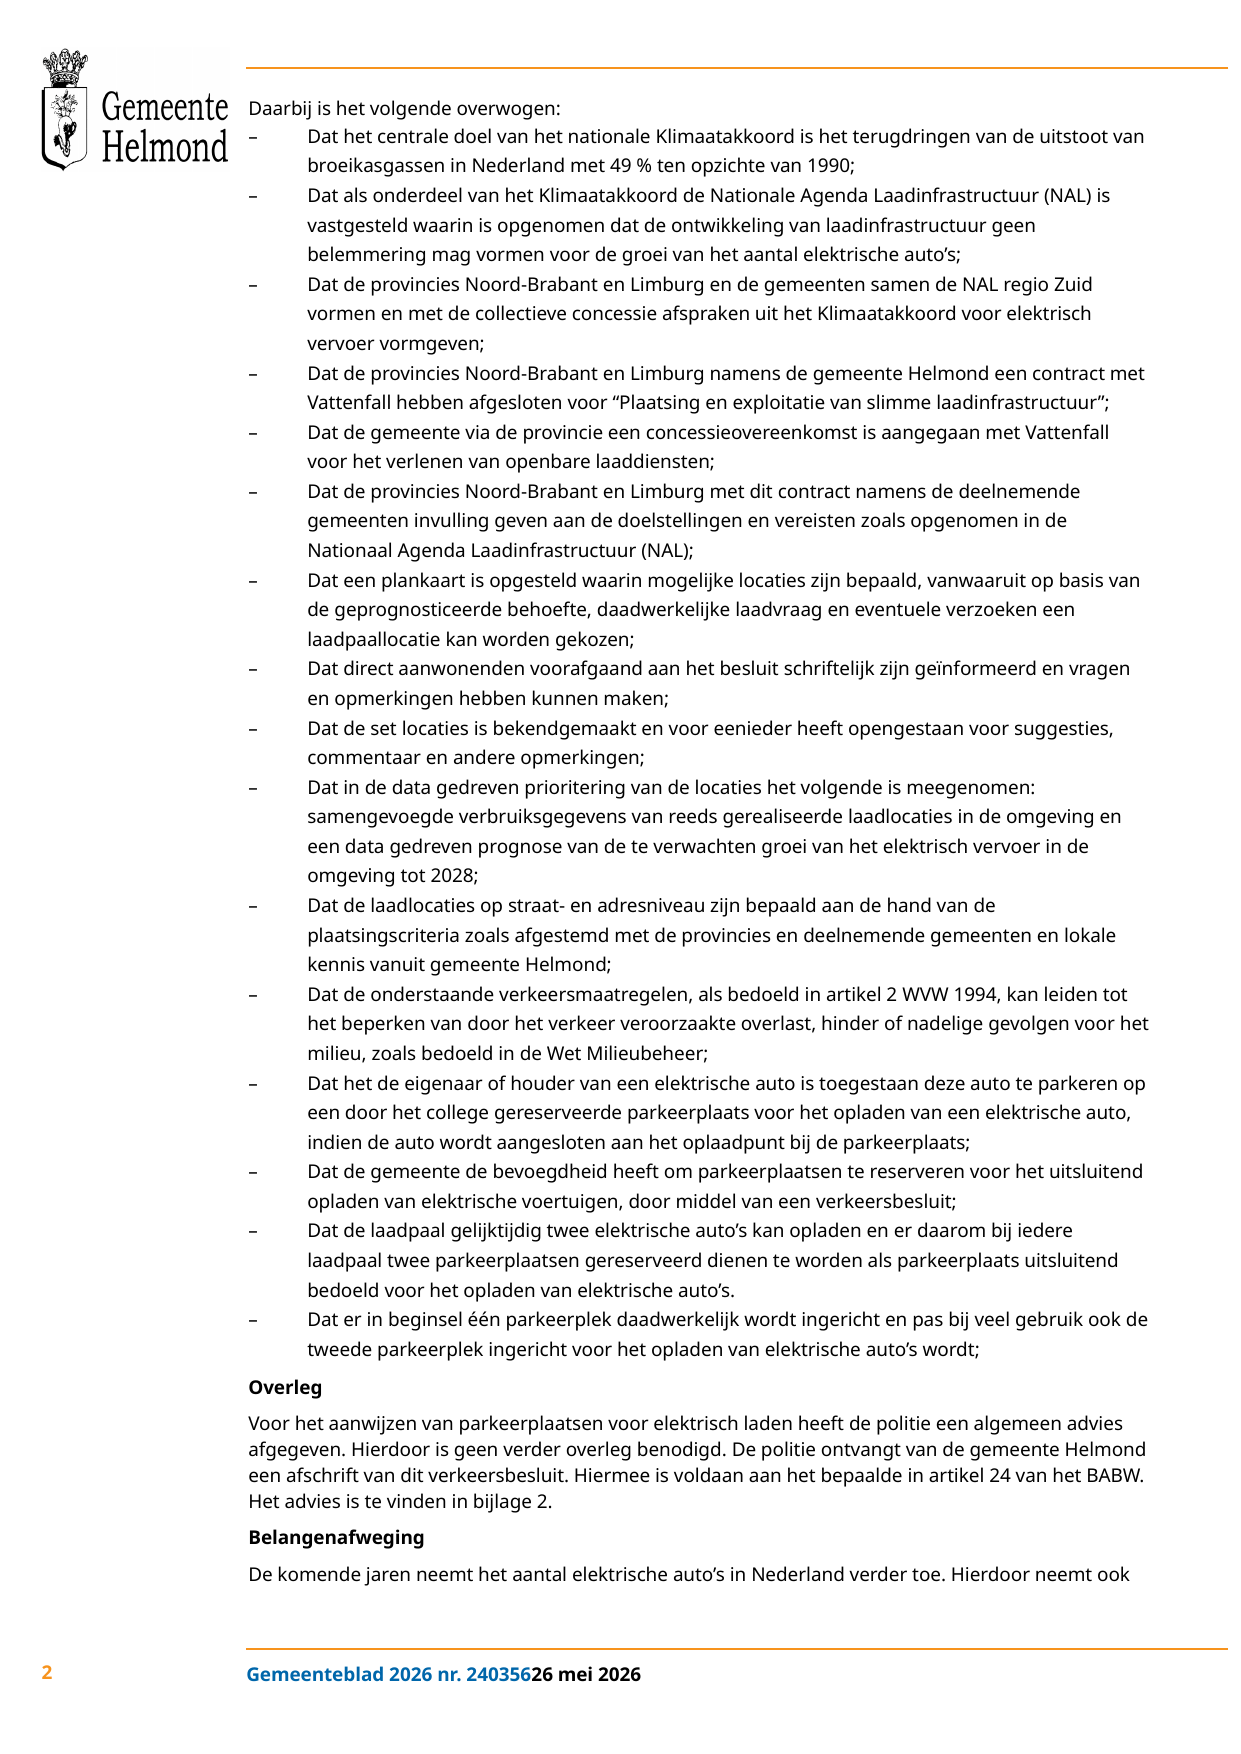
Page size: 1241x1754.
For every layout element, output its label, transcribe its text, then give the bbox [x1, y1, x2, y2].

list Dat de provincies Noord-Brabant en Limburg en de gemeenten samen de NAL regio Zuid vormen en met de collectieve concessie afspraken uit het Klimaatakkoord voor elektrisch vervoer vormgeven; [248, 271, 1152, 356]
list Dat de provincies Noord-Brabant en Limburg met dit contract namens de deelnemende gemeenten invulling geven aan de doelstellingen en vereisten zoals opgenomen in de Nationaal Agenda Laadinfrastructuur (NAL); [248, 478, 1152, 563]
list Dat een plankaart is opgesteld waarin mogelijke locaties zijn bepaald, vanwaaruit op basis van de geprognosticeerde behoefte, daadwerkelijke laadvraag en eventuele verzoeken een laadpaallocatie kan worden gekozen; [248, 567, 1152, 652]
list Dat in de data gedreven prioritering van de locaties het volgende is meegenomen: samengevoegde verbruiksgegevens van reeds gerealiseerde laadlocaties in de omgeving en een data gedreven prognose van de te verwachten groei van het elektrisch vervoer in de omgeving tot 2028; [248, 774, 1152, 888]
text Belangenafweging [248, 1524, 1152, 1550]
text Overleg [248, 1374, 1152, 1400]
text Voor het aanwijzen van parkeerplaatsen voor elektrisch laden heeft de politie een algemeen advies afgegeven. Hierdoor is geen verder overleg benodigd. De politie ontvangt van de gemeente Helmond een afschrift van dit verkeersbesluit. Hiermee is voldaan aan het bepaalde in artikel 24 van het BABW. Het advies is te vinden in bijlage 2. [248, 1411, 1152, 1513]
list Dat direct aanwonenden voorafgaand aan het besluit schriftelijk zijn geïnformeerd en vragen en opmerkingen hebben kunnen maken; [248, 656, 1152, 711]
list Dat de laadlocaties op straat- en adresniveau zijn bepaald aan de hand van de plaatsingscriteria zoals afgestemd met de provincies en deelnemende gemeenten en lokale kennis vanuit gemeente Helmond; [248, 892, 1152, 977]
list Dat de set locaties is bekendgemaakt en voor eenieder heeft opengestaan voor suggesties, commentaar en andere opmerkingen; [248, 715, 1152, 770]
list Dat als onderdeel van het Klimaatakkoord de Nationale Agenda Laadinfrastructuur (NAL) is vastgesteld waarin is opgenomen dat de ontwikkeling van laadinfrastructuur geen belemmering mag vormen voor de groei van het aantal elektrische auto’s; [248, 182, 1152, 267]
list Dat de laadpaal gelijktijdig twee elektrische auto’s kan opladen en er daarom bij iedere laadpaal twee parkeerplaatsen gereserveerd dienen te worden als parkeerplaats uitsluitend bedoeld voor het opladen van elektrische auto’s. [248, 1218, 1152, 1303]
list Dat er in beginsel één parkeerplek daadwerkelijk wordt ingericht en pas bij veel gebruik ook de tweede parkeerplek ingericht voor het opladen van elektrische auto’s wordt; [248, 1306, 1152, 1362]
list Dat de gemeente via de provincie een concessieovereenkomst is aangegaan met Vattenfall voor het verlenen van openbare laaddiensten; [248, 419, 1152, 474]
list Dat het centrale doel van het nationale Klimaatakkoord is het terugdringen van de uitstoot van broeikasgassen in Nederland met 49 % ten opzichte van 1990; [248, 123, 1152, 178]
list Dat de onderstaande verkeersmaatregelen, als bedoeld in artikel 2 WVW 1994, kan leiden tot het beperken van door het verkeer veroorzaakte overlast, hinder of nadelige gevolgen voor het milieu, zoals bedoeld in de Wet Milieubeheer; [248, 981, 1152, 1066]
list Dat de provincies Noord-Brabant en Limburg namens de gemeente Helmond een contract met Vattenfall hebben afgesloten voor “Plaatsing en exploitatie van slimme laadinfrastructuur”; [248, 360, 1152, 415]
list Dat de gemeente de bevoegdheid heeft om parkeerplaatsen te reserveren voor het uitsluitend opladen van elektrische voertuigen, door middel van een verkeersbesluit; [248, 1158, 1152, 1214]
list Dat het de eigenaar of houder van een elektrische auto is toegestaan deze auto te parkeren op een door het college gereserveerde parkeerplaats voor het opladen van een elektrische auto, indien de auto wordt aangesloten aan het oplaadpunt bij de parkeerplaats; [248, 1070, 1152, 1155]
picture [41, 47, 231, 172]
text Daarbij is het volgende overwogen: [248, 95, 1152, 121]
text De komende jaren neemt het aantal elektrische auto’s in Nederland verder toe. Hierdoor neemt ook [248, 1561, 1152, 1587]
